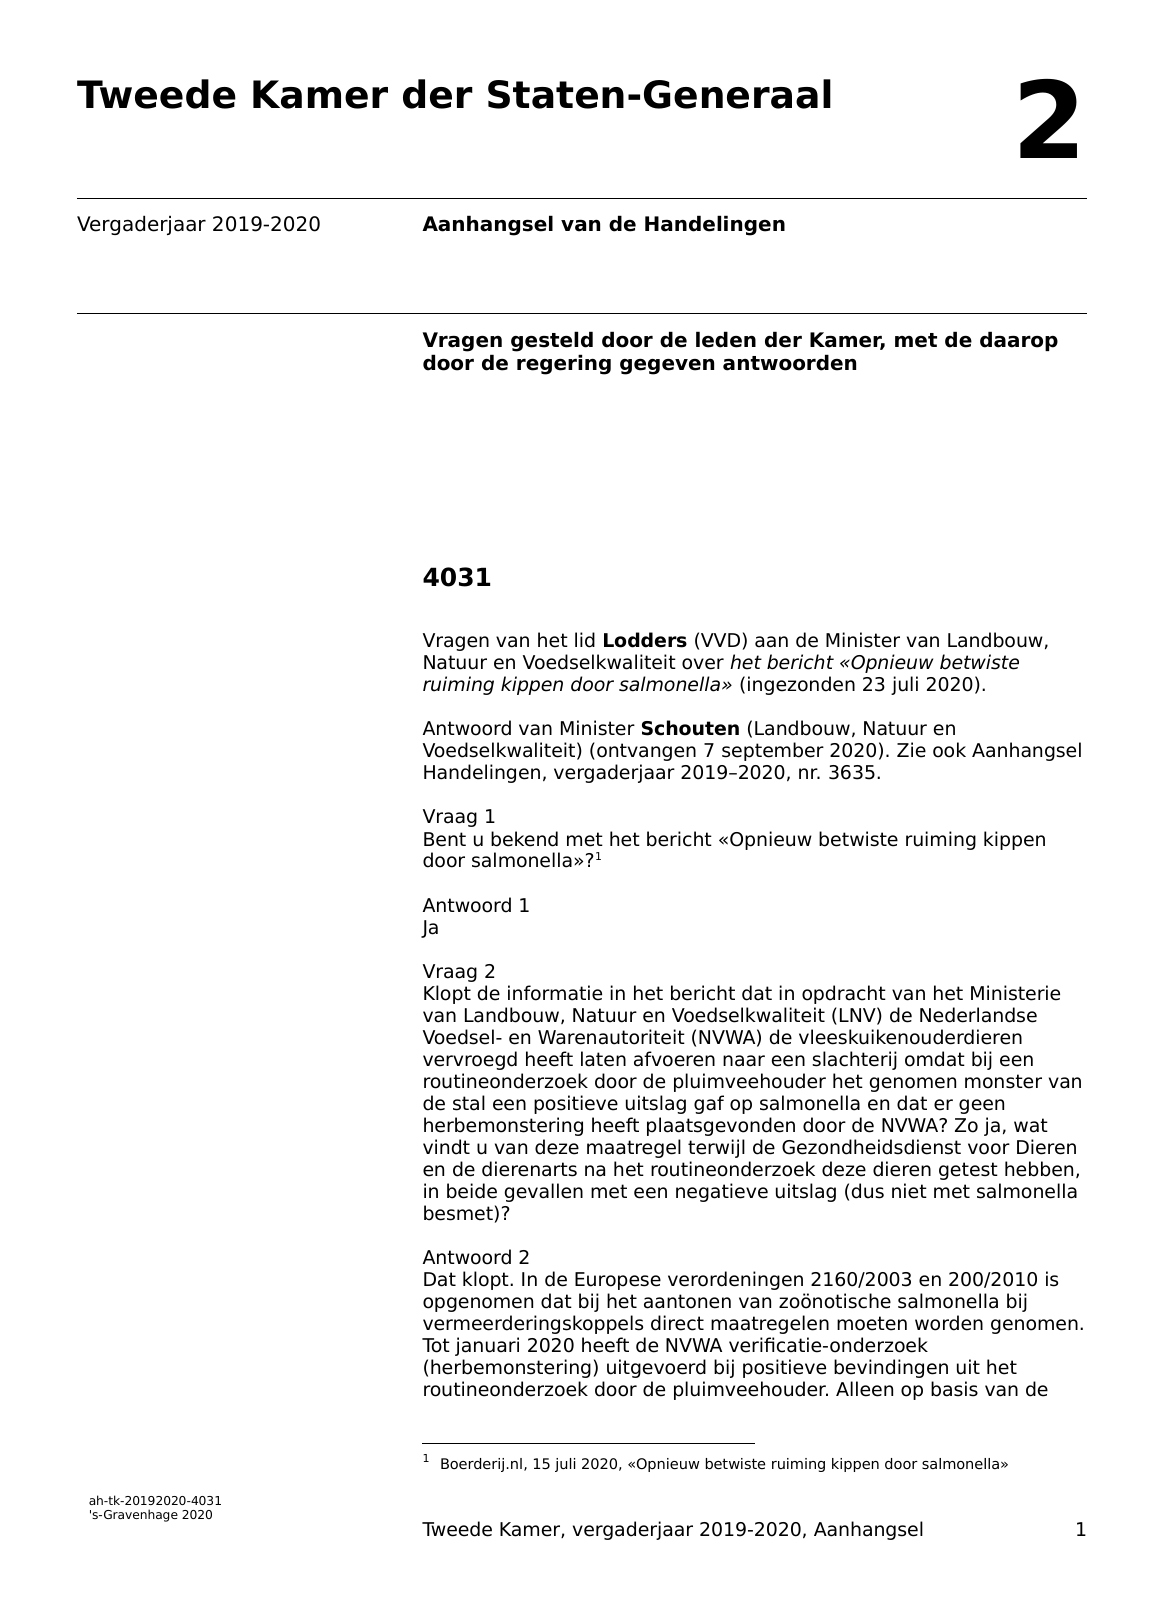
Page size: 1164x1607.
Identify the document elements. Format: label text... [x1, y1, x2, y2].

text Tot januari 2020 heeft de NVWA verificatie-onderzoek (herbemonstering) uitgevoerd bij positieve bevindingen uit het routineonderzoek door de pluimveehouder. Alleen op basis van de [422, 1334, 1087, 1401]
text Vragen van het lid Lodders (VVD) aan de Minister van Landbouw, Natuur en Voedselkwaliteit over het bericht «Opnieuw betwiste ruiming kippen door salmonella» (ingezonden 23 juli 2020). [422, 630, 1087, 696]
table_cell Vergaderjaar 2019-2020 [77, 199, 422, 313]
text Ja [422, 917, 1087, 938]
text Vraag 2 [422, 961, 1087, 983]
table_cell Vragen gesteld door de leden der Kamer, met de daarop door de regering gegeven antwoorden [422, 314, 1087, 375]
text Antwoord van Minister Schouten (Landbouw, Natuur en Voedselkwaliteit) (ontvangen 7 september 2020). Zie ook Aanhangsel Handelingen, vergaderjaar 2019–2020, nr. 3635. [422, 718, 1087, 784]
text Bent u bekend met het bericht «Opnieuw betwiste ruiming kippen door salmonella»? [422, 828, 1087, 872]
table_cell Aanhangsel van de Handelingen [422, 199, 1087, 313]
text Antwoord 2 [422, 1247, 1087, 1269]
text 4031 [422, 563, 1087, 592]
text Vraag 1 [422, 806, 1087, 828]
text Klopt de informatie in het bericht dat in opdracht van het Ministerie van Landbouw, Natuur en Voedselkwaliteit (LNV) de Nederlandse Voedsel- en Warenautoriteit (NVWA) de vleeskuikenouderdieren vervroegd heeft laten afvoeren naar een slachterij omdat bij een routineonderzoek door de pluimveehouder het genomen monster van de stal een positieve uitslag gaf op salmonella en dat er geen herbemonstering heeft plaatsgevonden door de NVWA? Zo ja, wat vindt u van deze maatregel terwijl de Gezondheidsdienst voor Dieren en de dierenarts na het routineonderzoek deze dieren getest hebben, in beide gevallen met een negatieve uitslag (dus niet met salmonella besmet)? [422, 983, 1087, 1224]
table_header 2 [886, 59, 1087, 198]
table_cell [77, 314, 422, 375]
table_header Tweede Kamer der Staten-Generaal [77, 59, 886, 198]
text ah-tk-20192020-4031 [88, 1494, 323, 1508]
text Dat klopt. In de Europese verordeningen 2160/2003 en 200/2010 is opgenomen dat bij het aantonen van zoönotische salmonella bij vermeerderingskoppels direct maatregelen moeten worden genomen. [422, 1269, 1087, 1334]
text 's-Gravenhage 2020 [88, 1508, 323, 1522]
text Boerderij.nl, 15 juli 2020, «Opnieuw betwiste ruiming kippen door salmonella» [422, 1452, 1087, 1474]
text Antwoord 1 [422, 894, 1087, 917]
